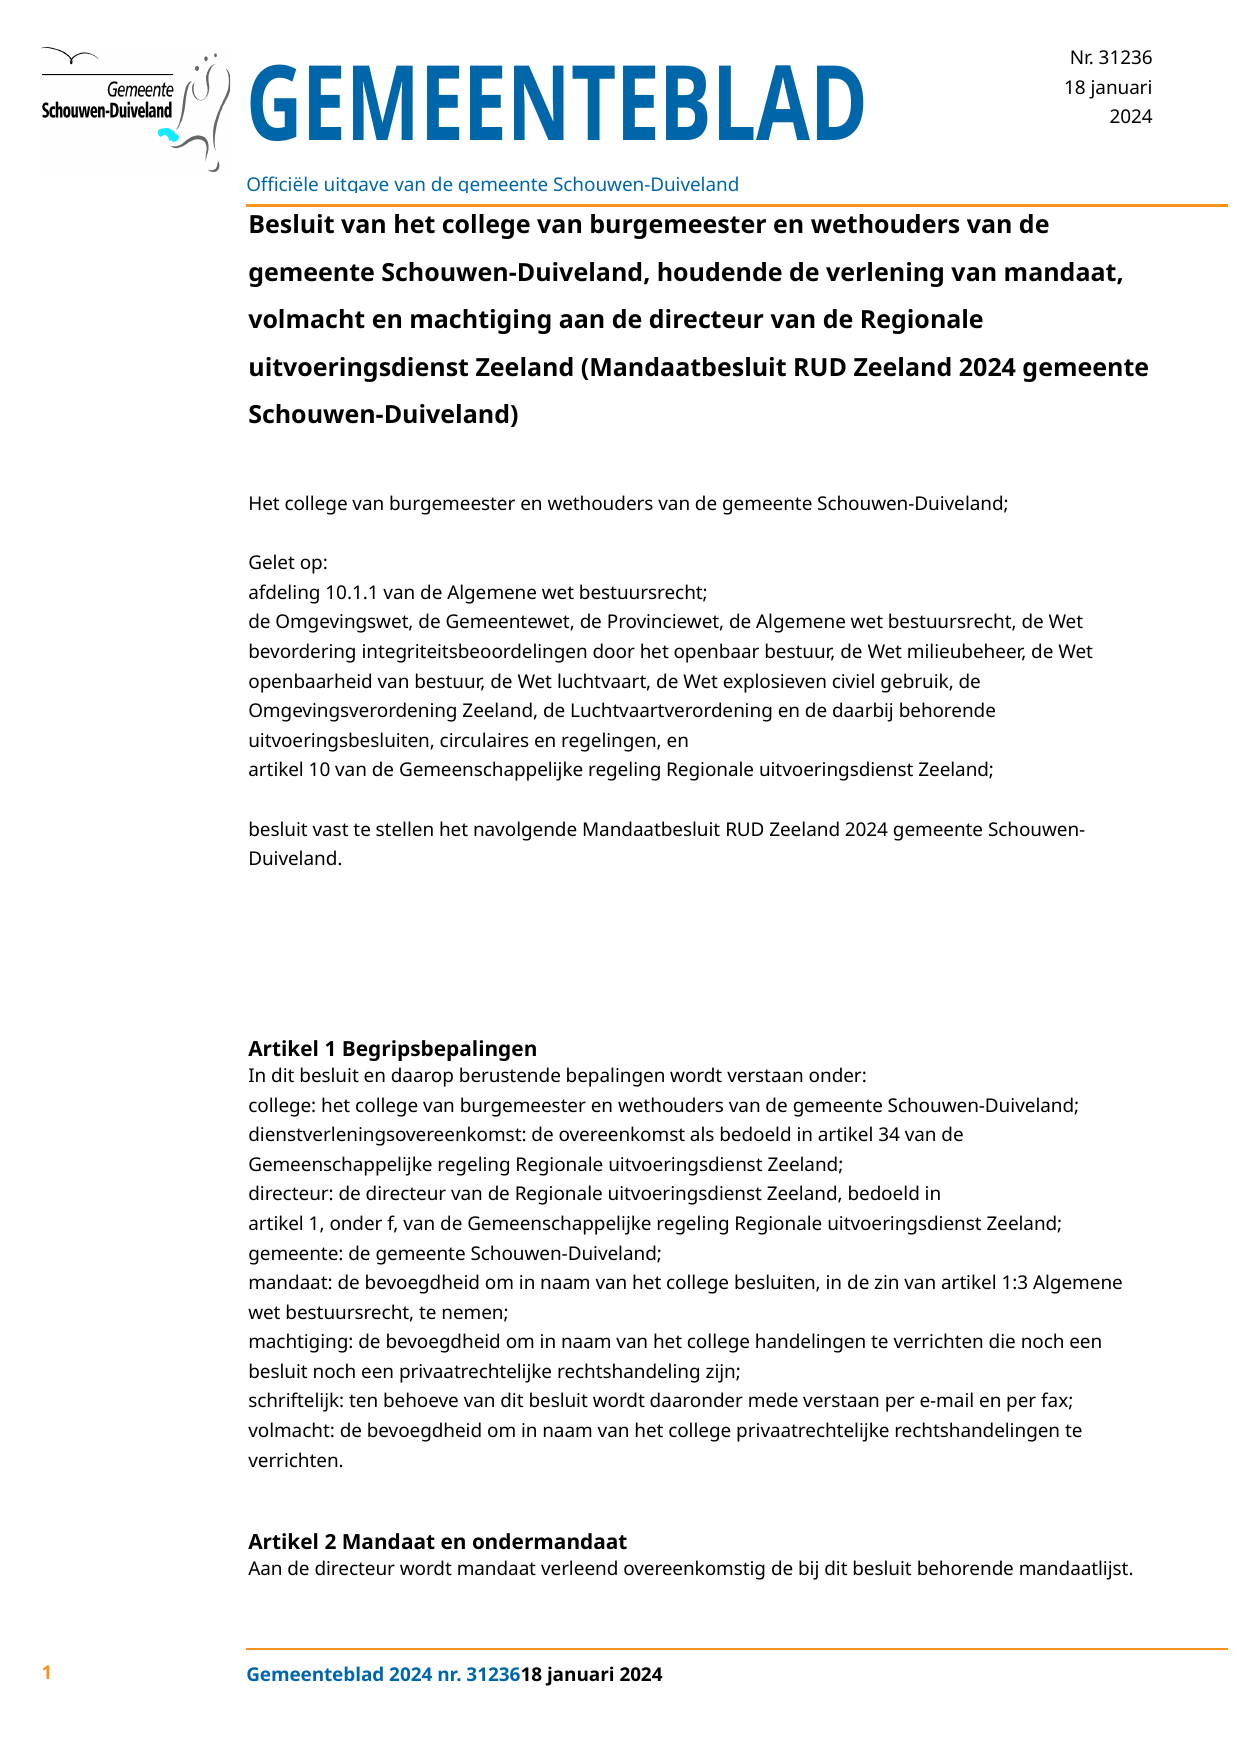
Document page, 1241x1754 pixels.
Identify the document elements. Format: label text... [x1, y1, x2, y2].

text Artikel 1 Begripsbepalingen [248, 1034, 1152, 1062]
text college: het college van burgemeester en wethouders van de gemeente Schouwen-Duiveland; [248, 1092, 1152, 1117]
text mandaat: de bevoegdheid om in naam van het college besluiten, in de zin van artikel 1:3 Algemene wet bestuursrecht, te nemen; [248, 1269, 1152, 1324]
text besluit vast te stellen het navolgende Mandaatbesluit RUD Zeeland 2024 gemeente Schouwen-Duiveland. [248, 816, 1152, 871]
text In dit besluit en daarop berustende bepalingen wordt verstaan onder: [248, 1062, 1152, 1088]
text Besluit van het college van burgemeester en wethouders van de gemeente Schouwen-Duiveland, houdende de verlening van mandaat, volmacht en machtiging aan de directeur van de Regionale uitvoeringsdienst Zeeland (Mandaatbesluit RUD Zeeland 2024 gemeente Schouwen-Duiveland) [248, 207, 1152, 431]
text artikel 1, onder f, van de Gemeenschappelijke regeling Regionale uitvoeringsdienst Zeeland; [248, 1210, 1152, 1236]
text volmacht: de bevoegdheid om in naam van het college privaatrechtelijke rechtshandelingen te verrichten. [248, 1417, 1152, 1472]
text directeur: de directeur van de Regionale uitvoeringsdienst Zeeland, bedoeld in [248, 1181, 1152, 1206]
text Aan de directeur wordt mandaat verleend overeenkomstig de bij dit besluit behorende mandaatlijst. [248, 1555, 1152, 1581]
text artikel 10 van de Gemeenschappelijke regeling Regionale uitvoeringsdienst Zeeland; [248, 757, 1152, 782]
text schriftelijk: ten behoeve van dit besluit wordt daaronder mede verstaan per e-mail en per fax; [248, 1388, 1152, 1413]
text gemeente: de gemeente Schouwen-Duiveland; [248, 1240, 1152, 1265]
picture [41, 47, 231, 172]
text dienstverleningsovereenkomst: de overeenkomst als bedoeld in artikel 34 van de Gemeenschappelijke regeling Regionale uitvoeringsdienst Zeeland; [248, 1121, 1152, 1177]
text machtiging: de bevoegdheid om in naam van het college handelingen te verrichten die noch een besluit noch een privaatrechtelijke rechtshandeling zijn; [248, 1328, 1152, 1384]
text Artikel 2 Mandaat en ondermandaat [248, 1527, 1152, 1555]
text afdeling 10.1.1 van de Algemene wet bestuursrecht; [248, 579, 1152, 605]
text Het college van burgemeester en wethouders van de gemeente Schouwen-Duiveland; [248, 490, 1152, 516]
text de Omgevingswet, de Gemeentewet, de Provinciewet, de Algemene wet bestuursrecht, de Wet bevordering integriteitsbeoordelingen door het openbaar bestuur, de Wet milieubeheer, de Wet openbaarheid van bestuur, de Wet luchtvaart, de Wet explosieven civiel gebruik, de Omgevingsverordening Zeeland, de Luchtvaartverordening en de daarbij behorende uitvoeringsbesluiten, circulaires en regelingen, en [248, 609, 1152, 753]
text Gelet op: [248, 549, 1152, 575]
